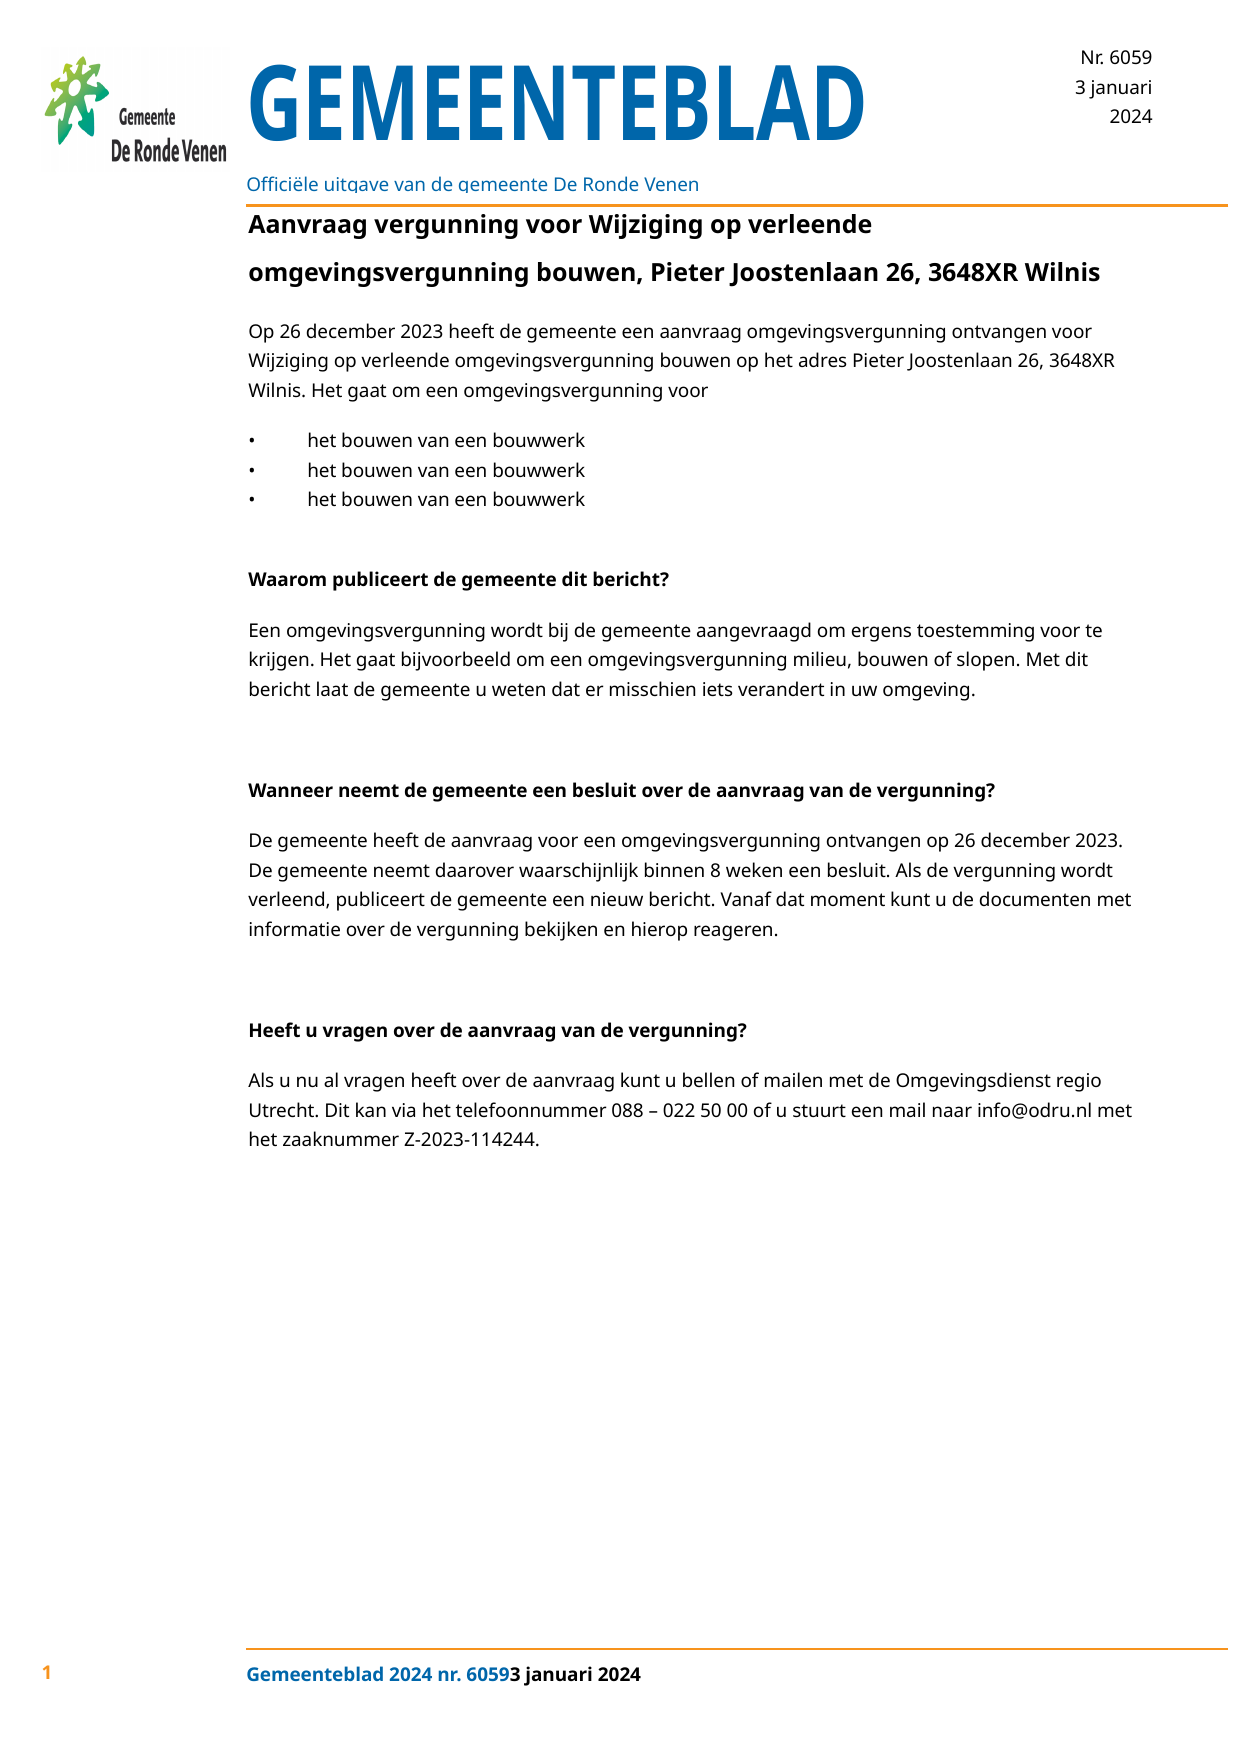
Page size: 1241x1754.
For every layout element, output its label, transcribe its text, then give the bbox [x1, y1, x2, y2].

text Op 26 december 2023 heeft de gemeente een aanvraag omgevingsvergunning ontvangen voor Wijziging op verleende omgevingsvergunning bouwen op het adres Pieter Joostenlaan 26, 3648XR Wilnis. Het gaat om een omgevingsvergunning voor [248, 318, 1152, 403]
text Wanneer neemt de gemeente een besluit over de aanvraag van de vergunning? [248, 777, 1152, 803]
text Aanvraag vergunning voor Wijziging op verleende omgevingsvergunning bouwen, Pieter Joostenlaan 26, 3648XR Wilnis [248, 207, 1152, 288]
text Een omgevingsvergunning wordt bij de gemeente aangevraagd om ergens toestemming voor te krijgen. Het gaat bijvoorbeeld om een omgevingsvergunning milieu, bouwen of slopen. Met dit bericht laat de gemeente u weten dat er misschien iets verandert in uw omgeving. [248, 617, 1152, 702]
list het bouwen van een bouwwerk [248, 487, 1152, 512]
text Als u nu al vragen heeft over de aanvraag kunt u bellen of mailen met de Omgevingsdienst regio Utrecht. Dit kan via het telefoonnummer 088 – 022 50 00 of u stuurt een mail naar info@odru.nl met het zaaknummer Z-2023-114244. [248, 1067, 1152, 1152]
text De gemeente heeft de aanvraag voor een omgevingsvergunning ontvangen op 26 december 2023. De gemeente neemt daarover waarschijnlijk binnen 8 weken een besluit. Als de vergunning wordt verleend, publiceert de gemeente een nieuw bericht. Vanaf dat moment kunt u de documenten met informatie over de vergunning bekijken en hierop reageren. [248, 827, 1152, 942]
text Heeft u vragen over de aanvraag van de vergunning? [248, 1017, 1152, 1043]
text Waarom publiceert de gemeente dit bericht? [248, 567, 1152, 592]
list het bouwen van een bouwwerk [248, 457, 1152, 483]
list het bouwen van een bouwwerk [248, 427, 1152, 453]
picture [41, 47, 231, 172]
